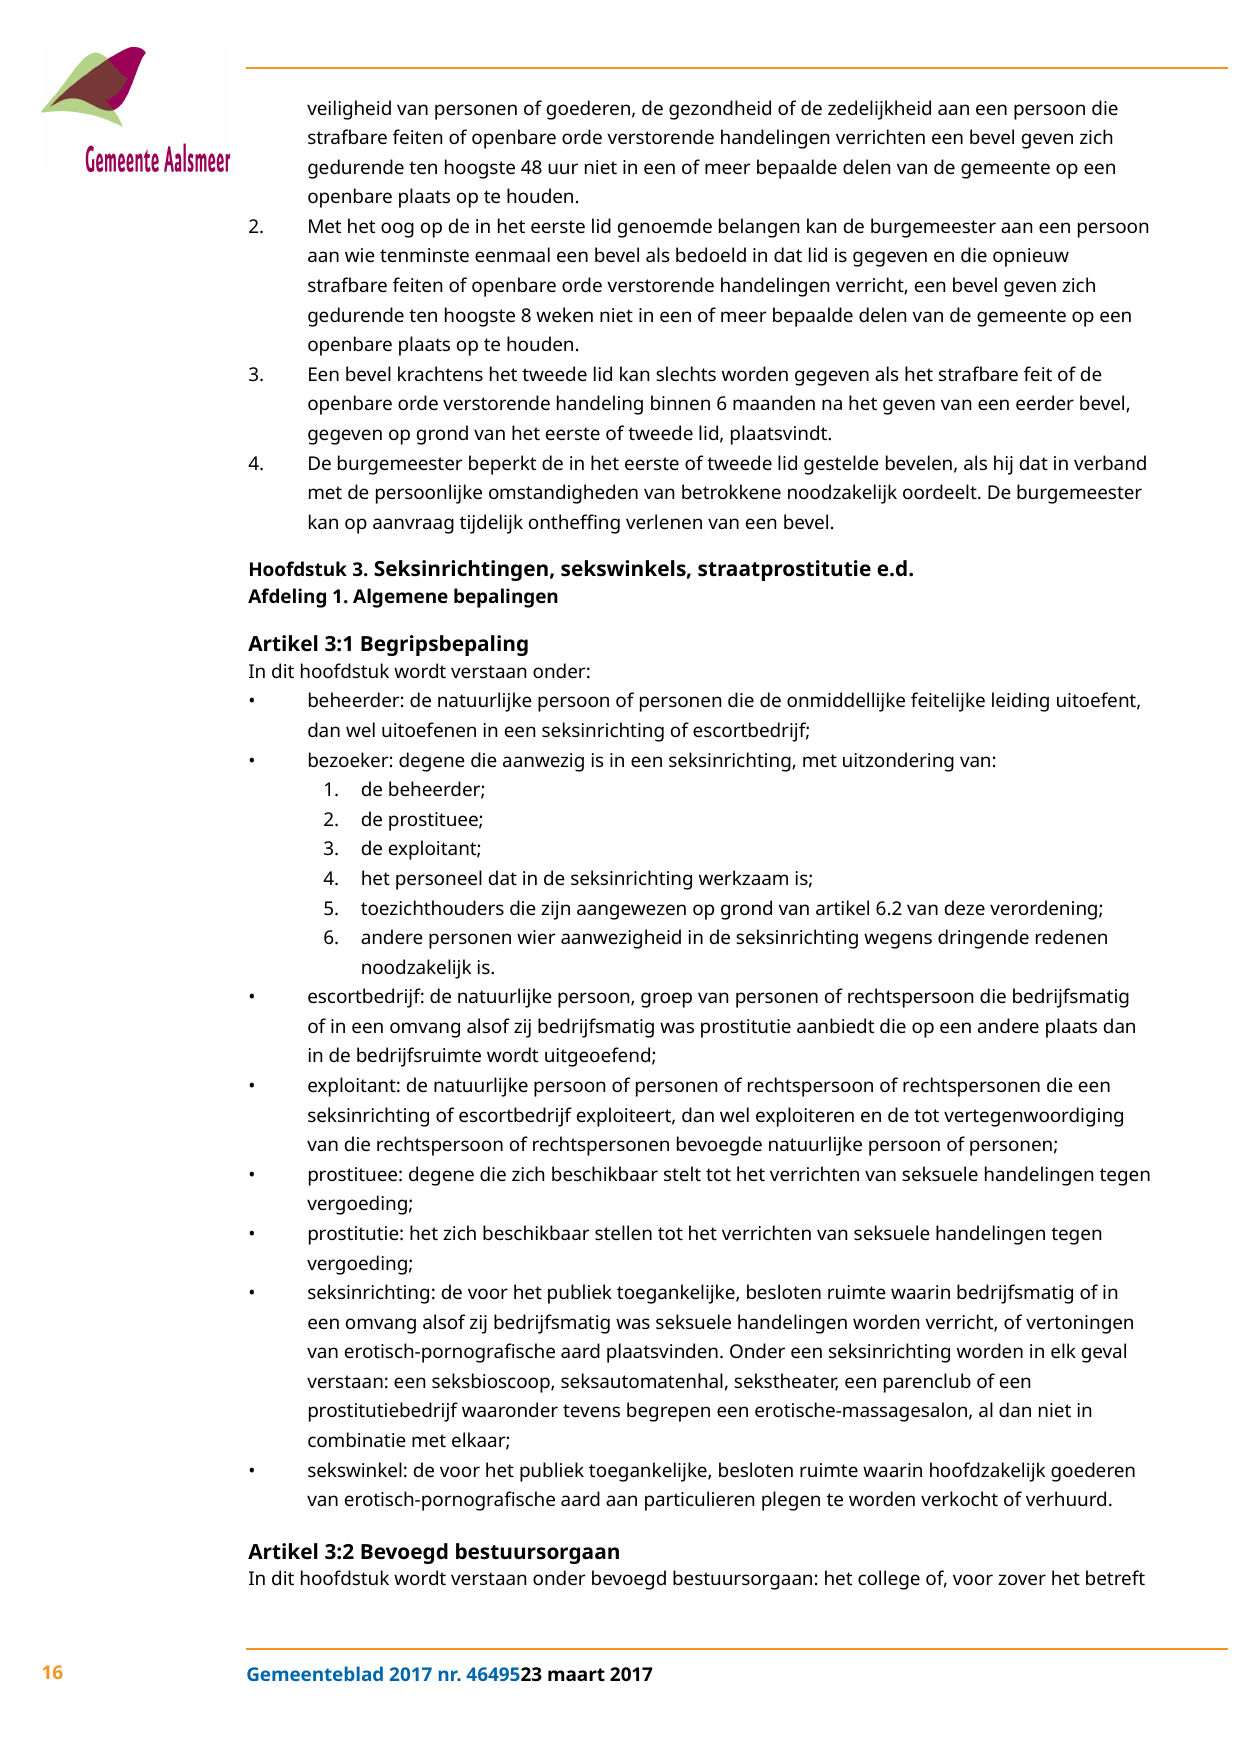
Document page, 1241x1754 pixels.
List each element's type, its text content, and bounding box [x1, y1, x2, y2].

list de exploitant; [323, 836, 1152, 861]
list sekswinkel: de voor het publiek toegankelijke, besloten ruimte waarin hoofdzakelijk goederen van erotisch-pornografische aard aan particulieren plegen te worden verkocht of verhuurd. [248, 1457, 1152, 1512]
list prostitutie: het zich beschikbaar stellen tot het verrichten van seksuele handelingen tegen vergoeding; [248, 1220, 1152, 1275]
list de prostituee; [323, 806, 1152, 832]
list veiligheid van personen of goederen, de gezondheid of de zedelijkheid aan een persoon die strafbare feiten of openbare orde verstorende handelingen verrichten een bevel geven zich gedurende ten hoogste 48 uur niet in een of meer bepaalde delen van de gemeente op een openbare plaats op te houden. [248, 95, 1152, 209]
list prostituee: degene die zich beschikbaar stelt tot het verrichten van seksuele handelingen tegen vergoeding; [248, 1161, 1152, 1216]
text In dit hoofdstuk wordt verstaan onder bevoegd bestuursorgaan: het college of, voor zover het betreft [248, 1565, 1152, 1591]
text In dit hoofdstuk wordt verstaan onder: [248, 658, 1152, 684]
text Artikel 3:2 Bevoegd bestuursorgaan [248, 1537, 1152, 1565]
list escortbedrijf: de natuurlijke persoon, groep van personen of rechtspersoon die bedrijfsmatig of in een omvang alsof zij bedrijfsmatig was prostitutie aanbiedt die op een andere plaats dan in de bedrijfsruimte wordt uitgeoefend; [248, 983, 1152, 1068]
list bezoeker: degene die aanwezig is in een seksinrichting, met uitzondering van: [248, 747, 1152, 772]
list het personeel dat in de seksinrichting werkzaam is; [323, 865, 1152, 891]
picture [41, 47, 231, 172]
list beheerder: de natuurlijke persoon of personen die de onmiddellijke feitelijke leiding uitoefent, dan wel uitoefenen in een seksinrichting of escortbedrijf; [248, 688, 1152, 743]
list Een bevel krachtens het tweede lid kan slechts worden gegeven als het strafbare feit of de openbare orde verstorende handeling binnen 6 maanden na het geven van een eerder bevel, gegeven op grond van het eerste of tweede lid, plaatsvindt. [248, 361, 1152, 446]
text Artikel 3:1 Begripsbepaling [248, 629, 1152, 658]
list toezichthouders die zijn aangewezen op grond van artikel 6.2 van deze verordening; [323, 895, 1152, 920]
list andere personen wier aanwezigheid in de seksinrichting wegens dringende redenen noodzakelijk is. [323, 924, 1152, 979]
list exploitant: de natuurlijke persoon of personen of rechtspersoon of rechtspersonen die een seksinrichting of escortbedrijf exploiteert, dan wel exploiteren en de tot vertegenwoordiging van die rechtspersoon of rechtspersonen bevoegde natuurlijke persoon of personen; [248, 1072, 1152, 1157]
list seksinrichting: de voor het publiek toegankelijke, besloten ruimte waarin bedrijfsmatig of in een omvang alsof zij bedrijfsmatig was seksuele handelingen worden verricht, of vertoningen van erotisch-pornografische aard plaatsvinden. Onder een seksinrichting worden in elk geval verstaan: een seksbioscoop, seksautomatenhal, sekstheater, een parenclub of een prostitutiebedrijf waaronder tevens begrepen een erotische-massagesalon, al dan niet in combinatie met elkaar; [248, 1279, 1152, 1453]
text Afdeling 1. Algemene bepalingen [248, 583, 1152, 609]
text Hoofdstuk 3. Seksinrichtingen, sekswinkels, straatprostitutie e.d. [248, 554, 1152, 583]
list de beheerder; [323, 776, 1152, 802]
list Met het oog op de in het eerste lid genoemde belangen kan de burgemeester aan een persoon aan wie tenminste eenmaal een bevel als bedoeld in dat lid is gegeven en die opnieuw strafbare feiten of openbare orde verstorende handelingen verricht, een bevel geven zich gedurende ten hoogste 8 weken niet in een of meer bepaalde delen van de gemeente op een openbare plaats op te houden. [248, 213, 1152, 357]
list De burgemeester beperkt de in het eerste of tweede lid gestelde bevelen, als hij dat in verband met de persoonlijke omstandigheden van betrokkene noodzakelijk oordeelt. De burgemeester kan op aanvraag tijdelijk ontheffing verlenen van een bevel. [248, 450, 1152, 535]
